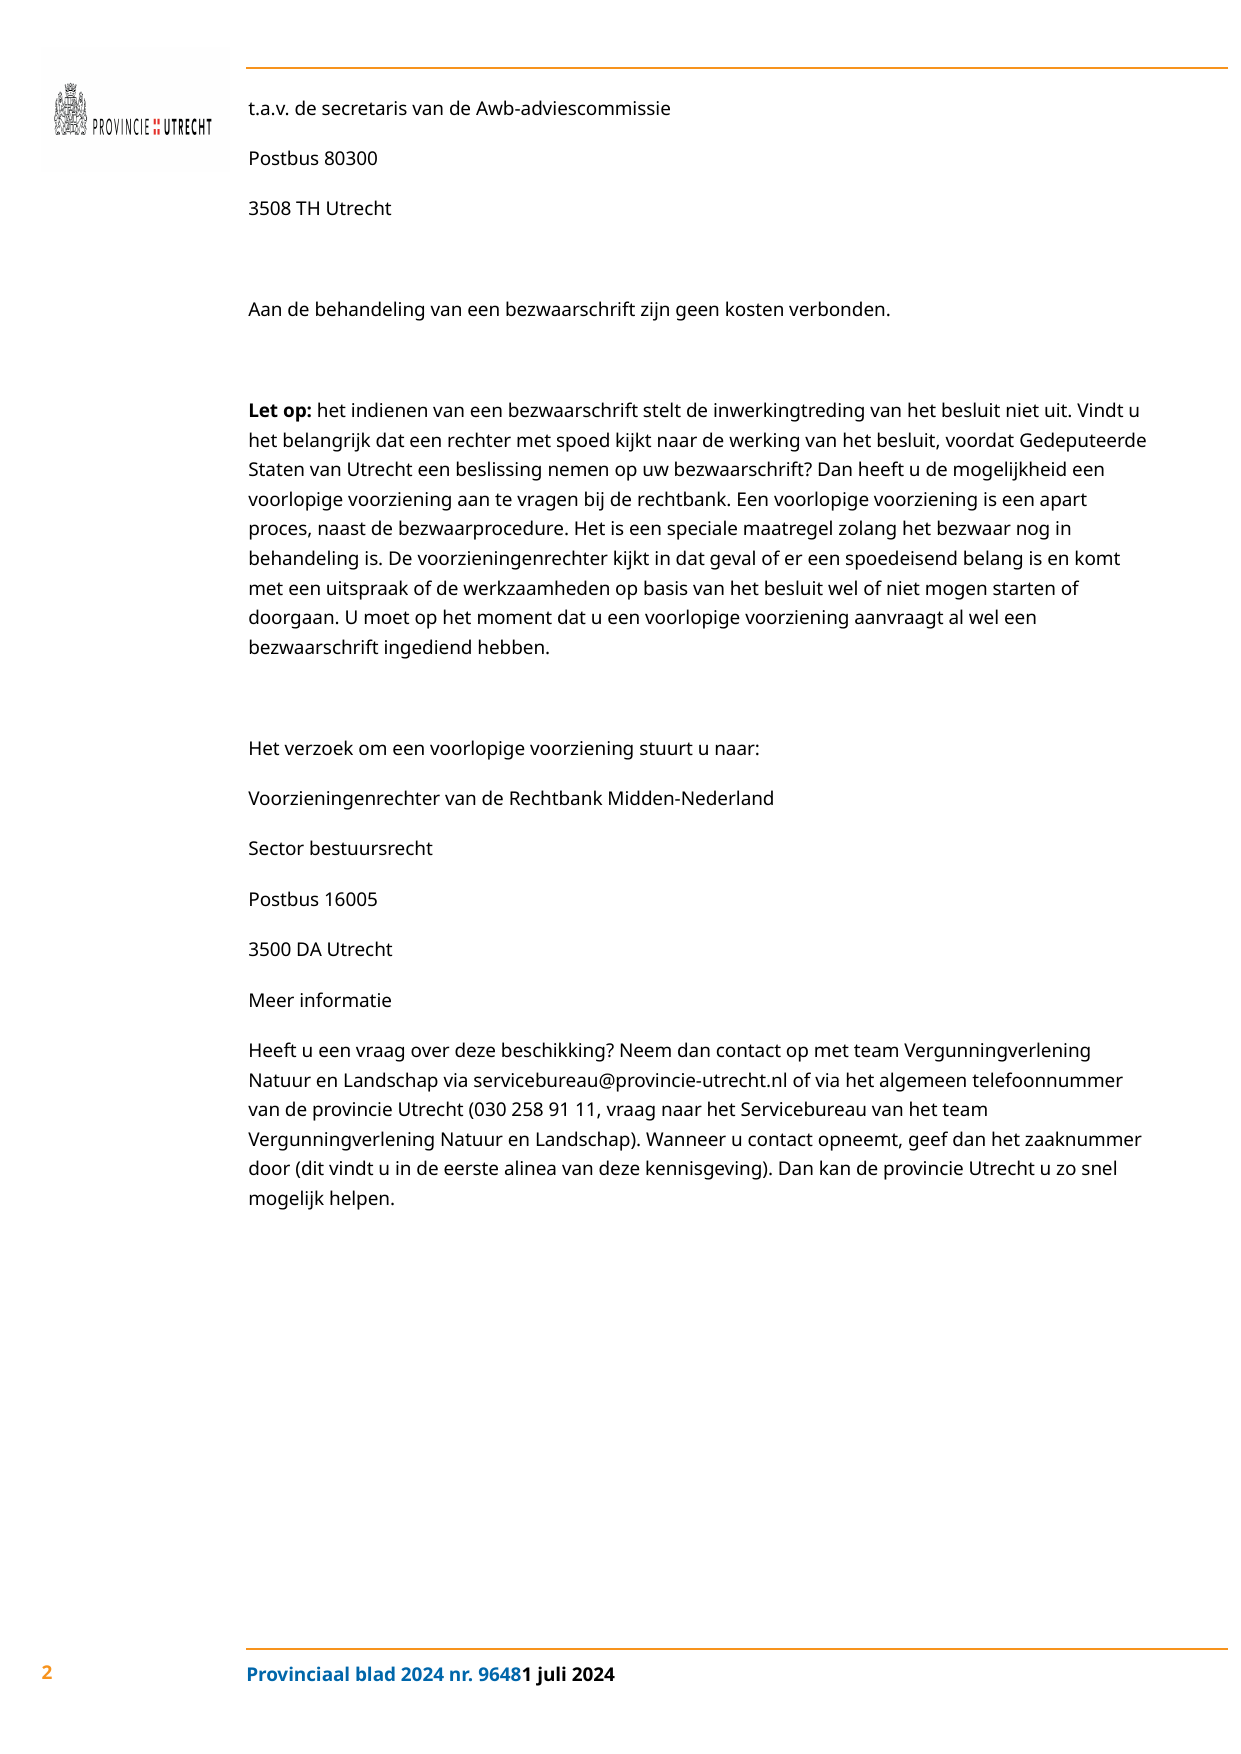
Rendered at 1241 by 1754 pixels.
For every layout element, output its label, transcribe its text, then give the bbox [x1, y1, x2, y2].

text t.a.v. de secretaris van de Awb-adviescommissie [248, 95, 1152, 121]
text Postbus 80300 [248, 145, 1152, 171]
text Postbus 16005 [248, 886, 1152, 912]
text Meer informatie [248, 987, 1152, 1013]
text Let op: het indienen van een bezwaarschrift stelt de inwerkingtreding van het besluit niet uit. Vindt u het belangrijk dat een rechter met spoed kijkt naar de werking van het besluit, voordat Gedeputeerde Staten van Utrecht een beslissing nemen op uw bezwaarschrift? Dan heeft u de mogelijkheid een voorlopige voorziening aan te vragen bij de rechtbank. Een voorlopige voorziening is een apart proces, naast de bezwaarprocedure. Het is een speciale maatregel zolang het bezwaar nog in behandeling is. De voorzieningenrechter kijkt in dat geval of er een spoedeisend belang is en komt met een uitspraak of de werkzaamheden op basis van het besluit wel of niet mogen starten of doorgaan. U moet op het moment dat u een voorlopige voorziening aanvraagt al wel een bezwaarschrift ingediend hebben. [248, 397, 1152, 660]
text 3500 DA Utrecht [248, 936, 1152, 962]
text Sector bestuursrecht [248, 836, 1152, 861]
text Heeft u een vraag over deze beschikking? Neem dan contact op met team Vergunningverlening Natuur en Landschap via servicebureau@provincie-utrecht.nl of via het algemeen telefoonnummer van de provincie Utrecht (030 258 91 11, vraag naar het Servicebureau van het team Vergunningverlening Natuur en Landschap). Wanneer u contact opneemt, geef dan het zaaknummer door (dit vindt u in de eerste alinea van deze kennisgeving). Dan kan de provincie Utrecht u zo snel mogelijk helpen. [248, 1037, 1152, 1211]
picture [41, 47, 231, 172]
text Het verzoek om een voorlopige voorziening stuurt u naar: [248, 735, 1152, 761]
text 3508 TH Utrecht [248, 196, 1152, 221]
text Voorzieningenrechter van de Rechtbank Midden-Nederland [248, 785, 1152, 811]
text Aan de behandeling van een bezwaarschrift zijn geen kosten verbonden. [248, 296, 1152, 322]
